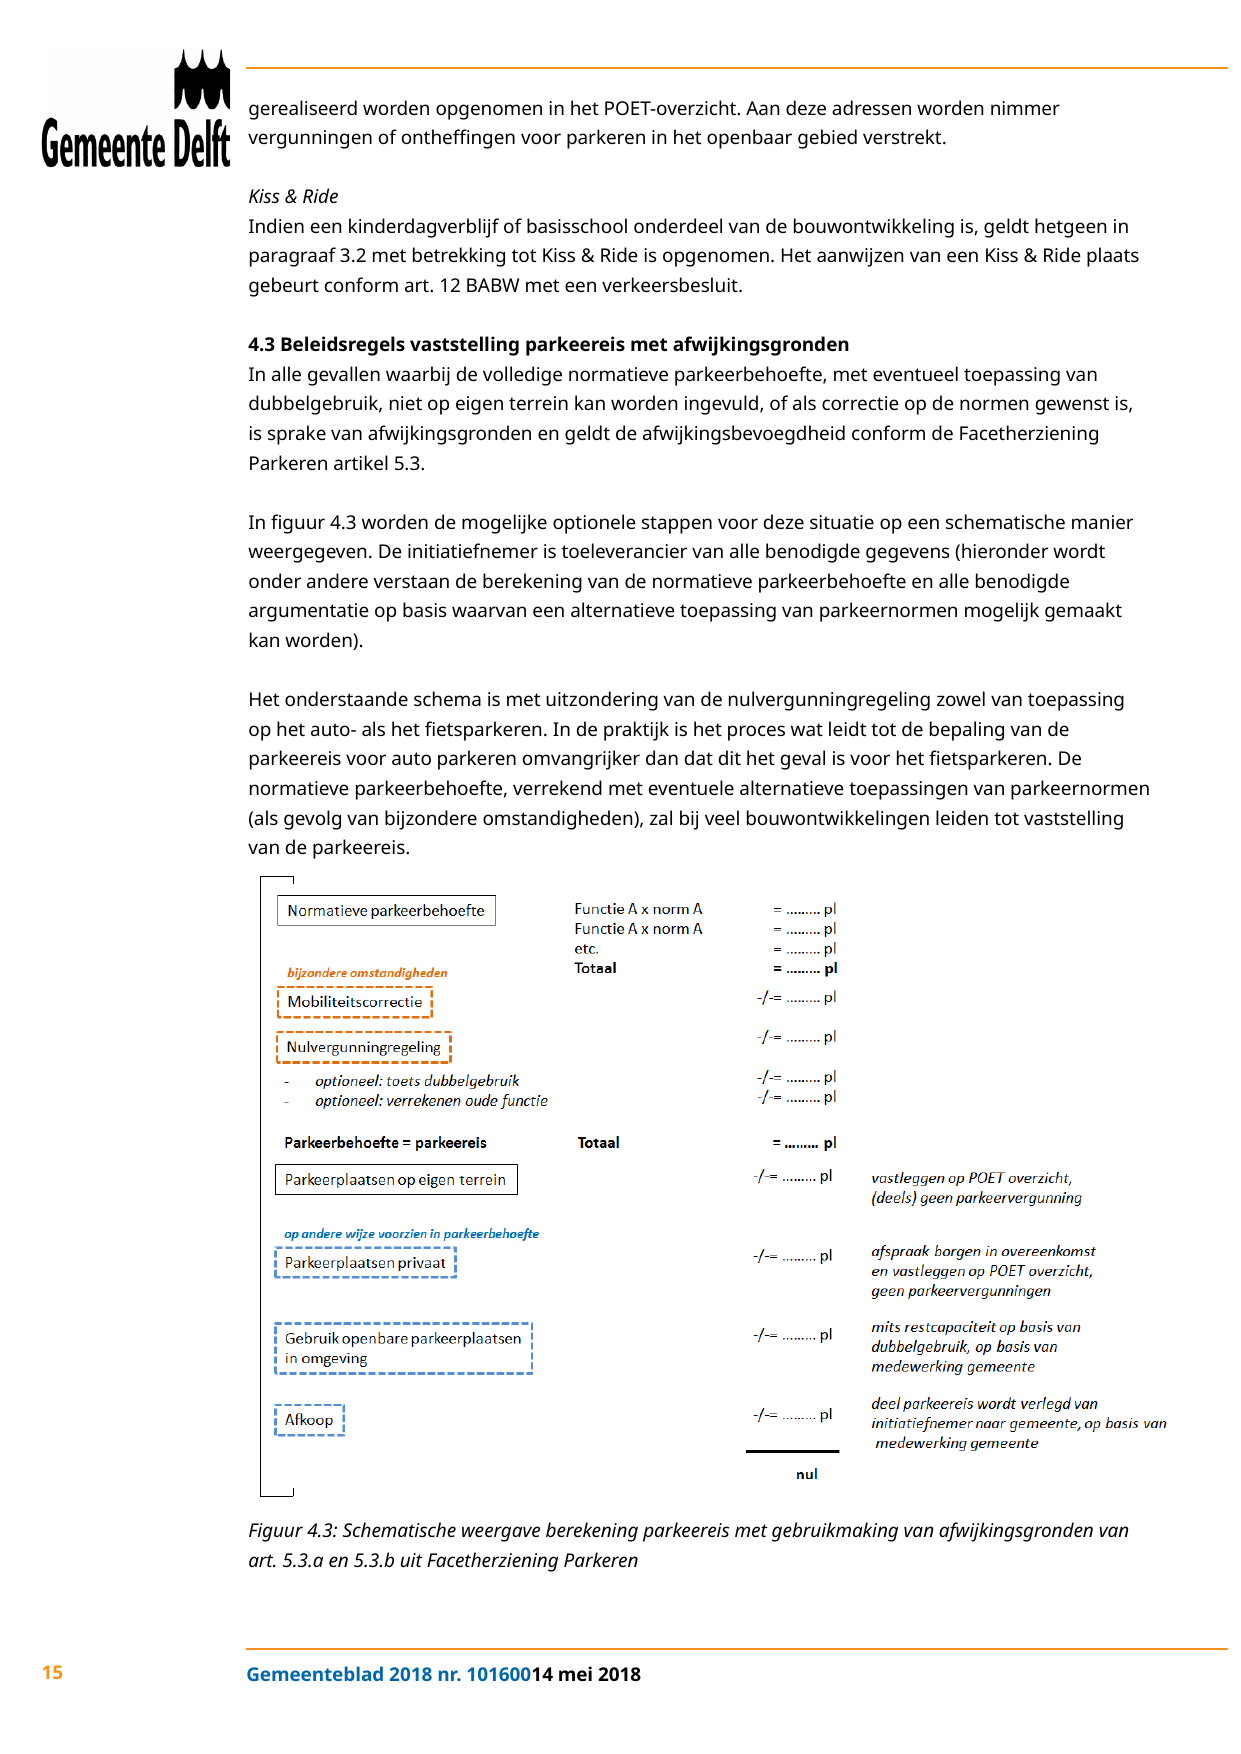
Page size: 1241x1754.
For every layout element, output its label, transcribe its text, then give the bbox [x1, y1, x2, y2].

text In figuur 4.3 worden de mogelijke optionele stappen voor deze situatie op een schematische manier weergegeven. De initiatiefnemer is toeleverancier van alle benodigde gegevens (hieronder wordt onder andere verstaan de berekening van de normatieve parkeerbehoefte en alle benodigde argumentatie op basis waarvan een alternatieve toepassing van parkeernormen mogelijk gemaakt kan worden). [248, 509, 1152, 653]
picture [41, 47, 231, 172]
text gerealiseerd worden opgenomen in het POET-overzicht. Aan deze adressen worden nimmer vergunningen of ontheffingen voor parkeren in het openbaar gebied verstrekt. [248, 95, 1152, 150]
text Indien een kinderdagverblijf of basisschool onderdeel van de bouwontwikkeling is, geldt hetgeen in paragraaf 3.2 met betrekking tot Kiss & Ride is opgenomen. Het aanwijzen van een Kiss & Ride plaats gebeurt conform art. 12 BABW met een verkeersbesluit. [248, 213, 1152, 298]
text 4.3 Beleidsregels vaststelling parkeereis met afwijkingsgronden [248, 331, 1152, 357]
text Kiss & Ride [248, 183, 1152, 209]
text Het onderstaande schema is met uitzondering van de nulvergunningregeling zowel van toepassing op het auto- als het fietsparkeren. In de praktijk is het proces wat leidt tot de bepaling van de parkeereis voor auto parkeren omvangrijker dan dat dit het geval is voor het fietsparkeren. De normatieve parkeerbehoefte, verrekend met eventuele alternatieve toepassingen van parkeernormen (als gevolg van bijzondere omstandigheden), zal bij veel bouwontwikkelingen leiden tot vaststelling van de parkeereis. [248, 686, 1152, 860]
text In alle gevallen waarbij de volledige normatieve parkeerbehoefte, met eventueel toepassing van dubbelgebruik, niet op eigen terrein kan worden ingevuld, of als correctie op de normen gewenst is, is sprake van afwijkingsgronden en geldt de afwijkingsbevoegdheid conform de Facetherziening Parkeren artikel 5.3. [248, 361, 1152, 476]
text Figuur 4.3: Schematische weergave berekening parkeereis met gebruikmaking van afwijkingsgronden van art. 5.3.a en 5.3.b uit Facetherziening Parkeren [248, 1517, 1152, 1573]
picture [268, 884, 1173, 1488]
